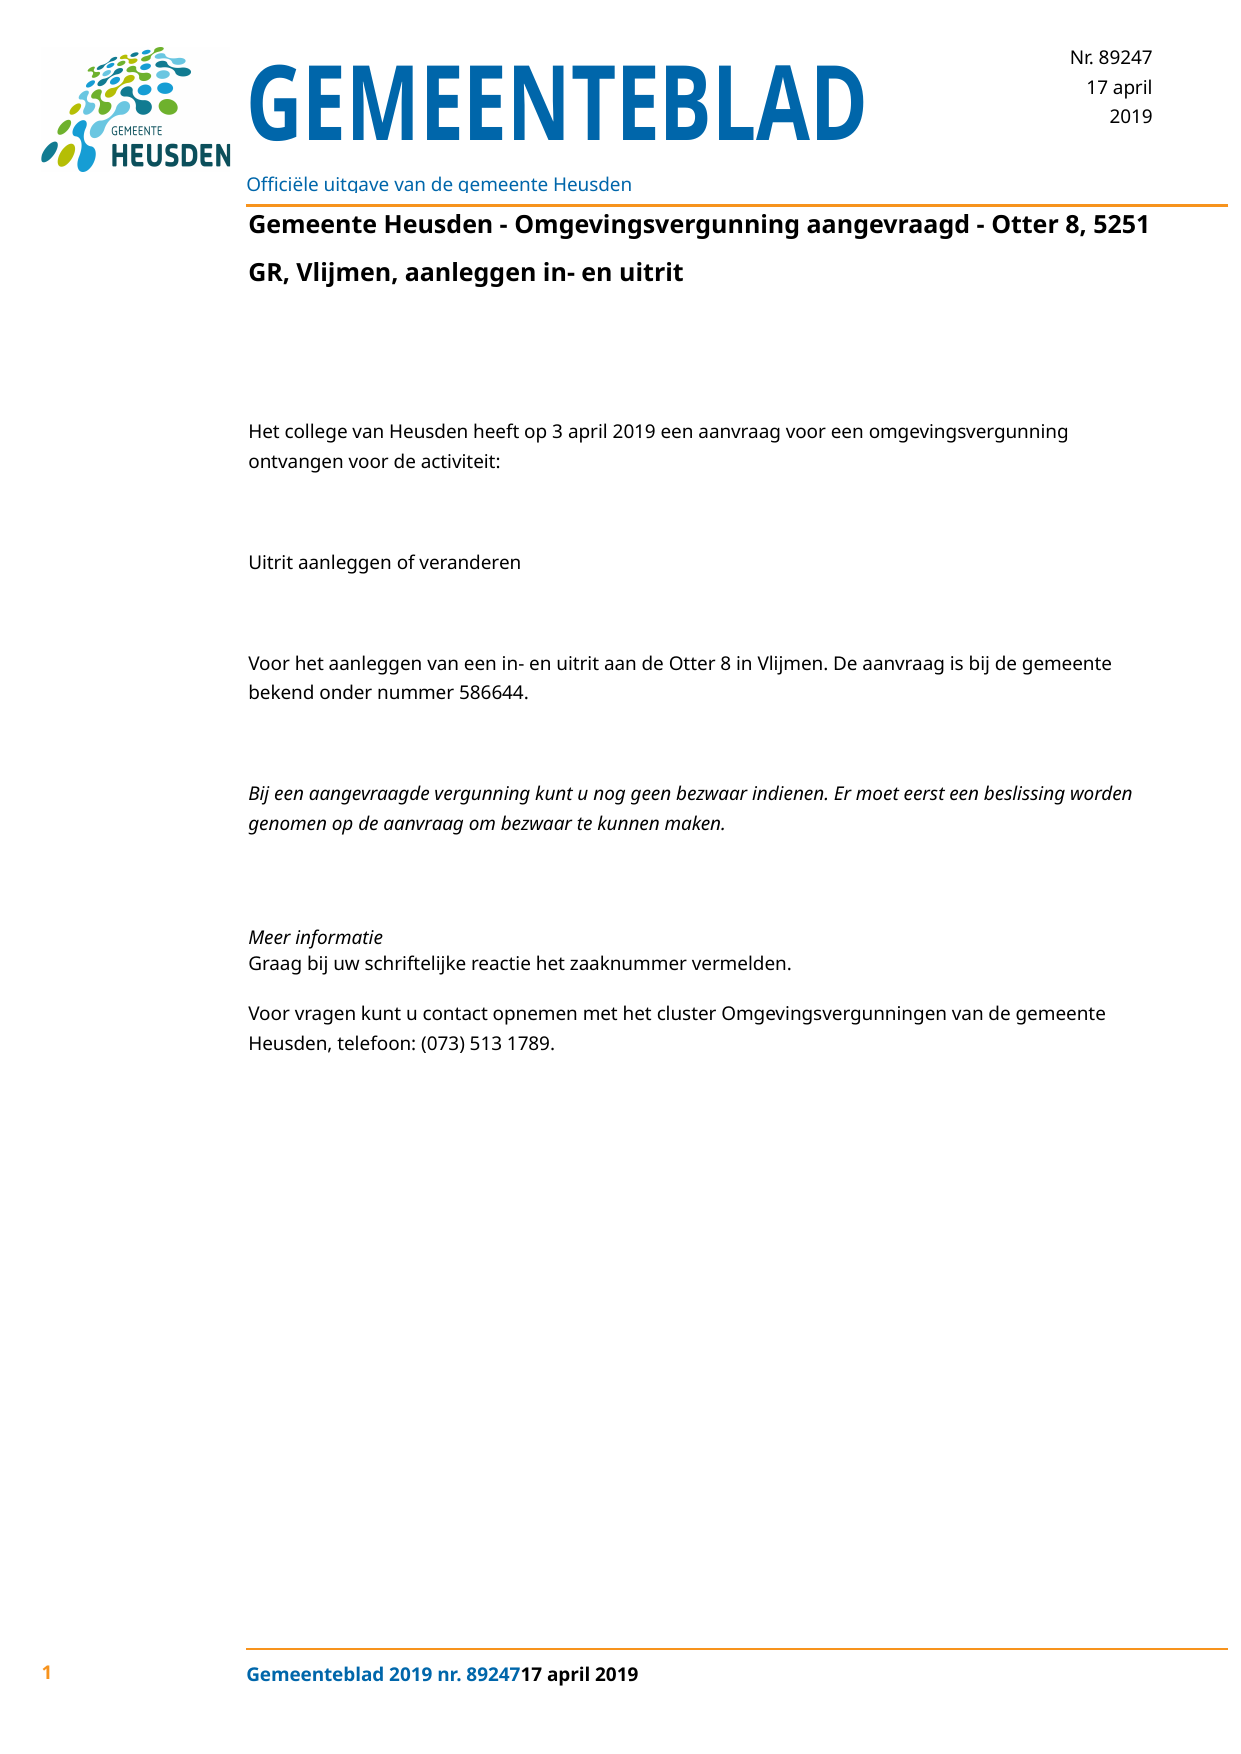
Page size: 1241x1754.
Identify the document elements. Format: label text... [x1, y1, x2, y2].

text Voor het aanleggen van een in- en uitrit aan de Otter 8 in Vlijmen. De aanvraag is bij de gemeente bekend onder nummer 586644. [248, 650, 1152, 705]
text Bij een aangevraagde vergunning kunt u nog geen bezwaar indienen. Er moet eerst een beslissing worden genomen op de aanvraag om bezwaar te kunnen maken. [248, 780, 1152, 836]
text Voor vragen kunt u contact opnemen met het cluster Omgevingsvergunningen van de gemeente Heusden, telefoon: (073) 513 1789. [248, 1001, 1152, 1056]
text Uitrit aanleggen of veranderen [248, 549, 1152, 575]
text Meer informatie [248, 924, 1152, 950]
text Gemeente Heusden - Omgevingsvergunning aangevraagd - Otter 8, 5251 GR, Vlijmen, aanleggen in- en uitrit [248, 207, 1152, 288]
text Het college van Heusden heeft op 3 april 2019 een aanvraag voor een omgevingsvergunning ontvangen voor de activiteit: [248, 419, 1152, 474]
text Graag bij uw schriftelijke reactie het zaaknummer vermelden. [248, 950, 1152, 976]
picture [41, 47, 231, 172]
